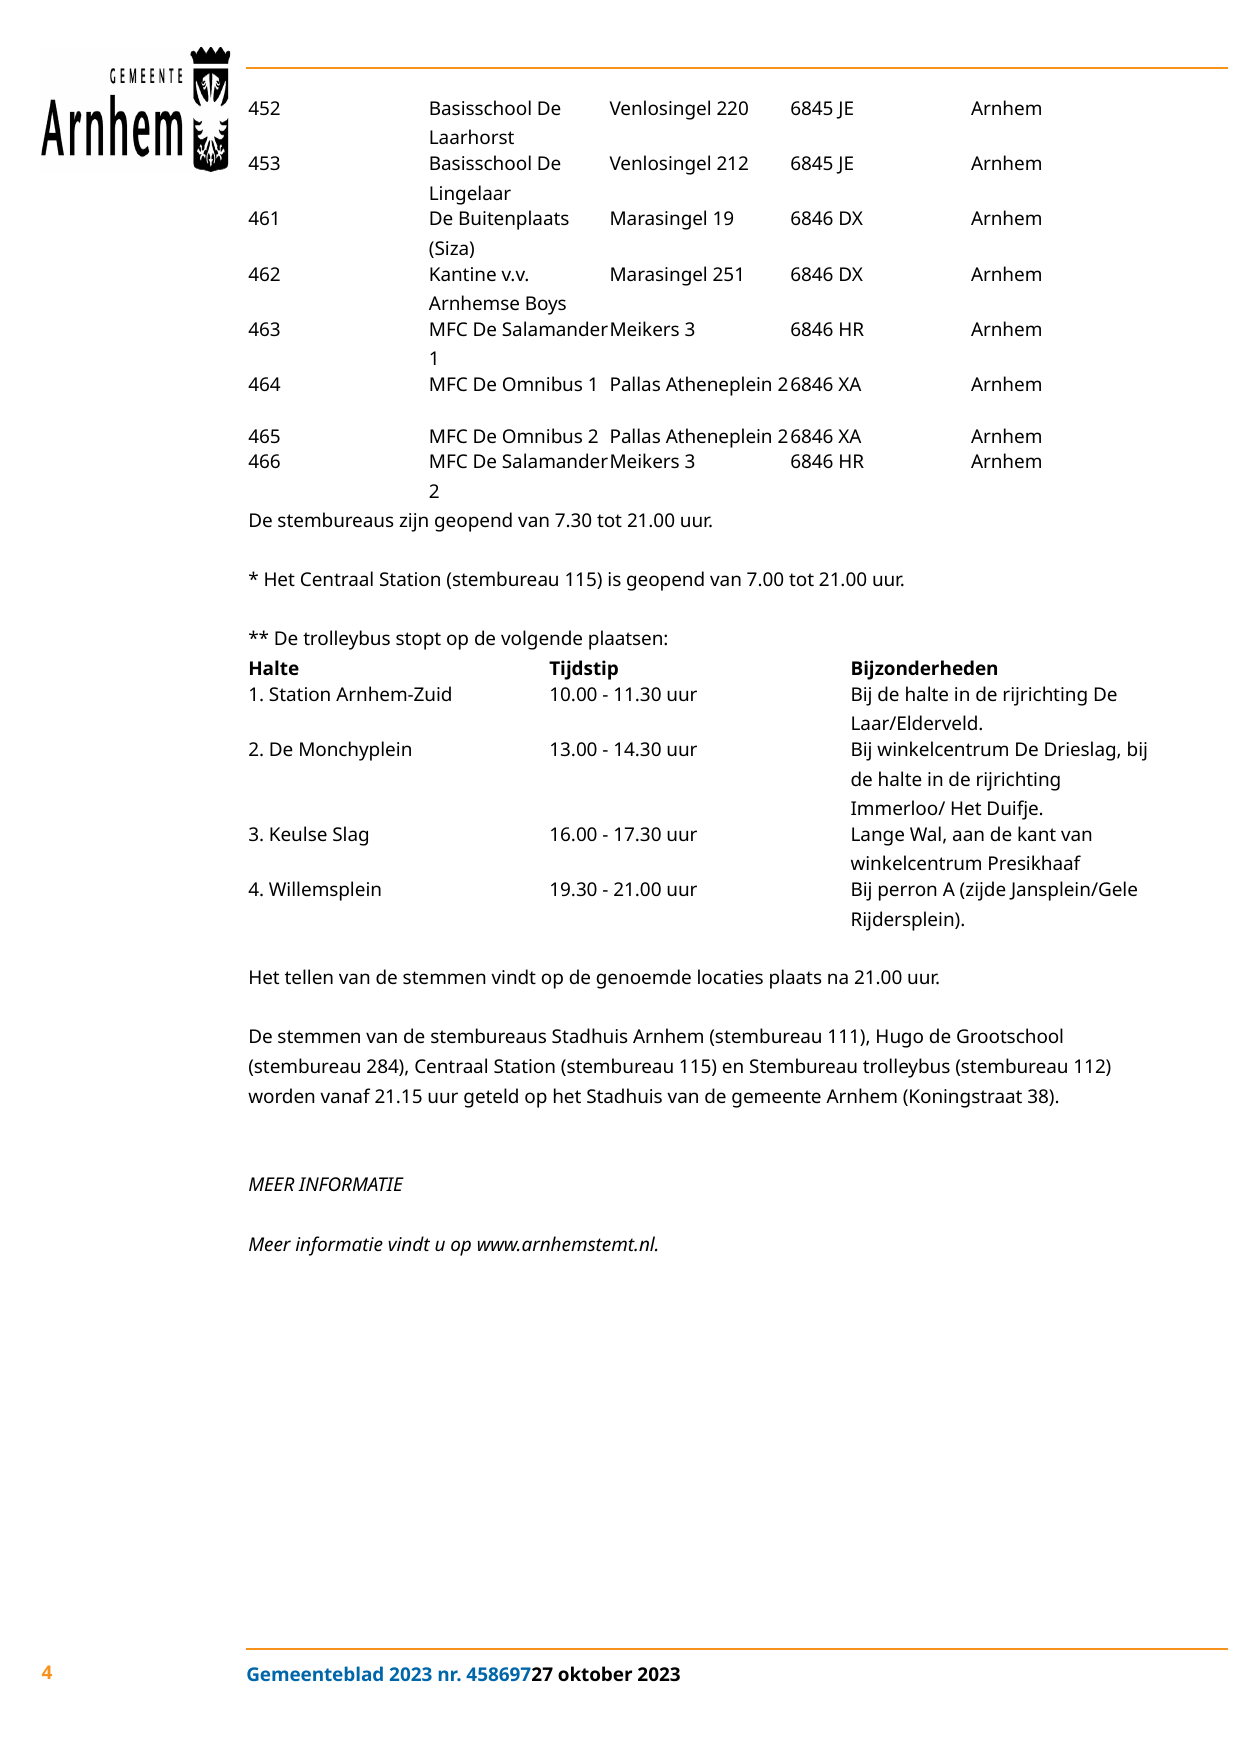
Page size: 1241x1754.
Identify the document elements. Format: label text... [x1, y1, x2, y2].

table_cell Basisschool De Laarhorst [429, 95, 609, 150]
table_cell Marasingel 19 [609, 205, 790, 261]
table_cell Bij de halte in de rijrichting De Laar/Elderveld. [850, 681, 1152, 736]
table_cell Arnhem [971, 150, 1152, 205]
table_cell 10.00 - 11.30 uur [549, 681, 850, 736]
table_cell Basisschool De Lingelaar [429, 150, 609, 205]
table_cell 453 [248, 150, 429, 205]
table_cell 4. Willemsplein [248, 876, 549, 932]
text De stemmen van de stembureaus Stadhuis Arnhem (stembureau 111), Hugo de Grootschool (stembureau 284), Centraal Station (stembureau 115) en Stembureau trolleybus (stembureau 112) worden vanaf 21.15 uur geteld op het Stadhuis van de gemeente Arnhem (Koningstraat 38). [248, 1024, 1152, 1108]
table_cell 6845 JE [790, 150, 971, 205]
picture [41, 47, 231, 172]
table_cell MFC De Omnibus 2 [429, 423, 609, 448]
table_cell Lange Wal, aan de kant van winkelcentrum Presikhaaf [850, 821, 1152, 876]
table_cell 463 [248, 316, 429, 371]
table_cell [790, 397, 971, 423]
table_cell [429, 397, 609, 423]
table_header Halte [248, 655, 549, 681]
text Meer informatie vindt u op www.arnhemstemt.nl. [248, 1231, 1152, 1256]
table_cell MFC De Salamander 1 [429, 316, 609, 371]
table_header Bijzonderheden [850, 655, 1152, 681]
table_cell MFC De Salamander 2 [429, 449, 609, 504]
text Het tellen van de stemmen vindt op de genoemde locaties plaats na 21.00 uur. [248, 964, 1152, 990]
table_cell 13.00 - 14.30 uur [549, 736, 850, 821]
table_cell 465 [248, 423, 429, 448]
table_cell Venlosingel 220 [609, 95, 790, 150]
table_cell Pallas Atheneplein 2 [609, 371, 790, 397]
table_cell Meikers 3 [609, 449, 790, 504]
table_cell Kantine v.v. Arnhemse Boys [429, 261, 609, 316]
table_cell 3. Keulse Slag [248, 821, 549, 876]
table_cell Meikers 3 [609, 316, 790, 371]
table_cell 2. De Monchyplein [248, 736, 549, 821]
table_header Tijdstip [549, 655, 850, 681]
table_cell Arnhem [971, 261, 1152, 316]
table_cell MFC De Omnibus 1 [429, 371, 609, 397]
table_cell 1. Station Arnhem-Zuid [248, 681, 549, 736]
text MEER INFORMATIE [248, 1172, 1152, 1197]
table_cell 466 [248, 449, 429, 504]
table_cell 6846 XA [790, 371, 971, 397]
table_cell 6846 HR [790, 316, 971, 371]
table_cell Marasingel 251 [609, 261, 790, 316]
table_cell 464 [248, 371, 429, 397]
table_cell Arnhem [971, 423, 1152, 448]
table_cell Venlosingel 212 [609, 150, 790, 205]
table_cell 6846 DX [790, 205, 971, 261]
table_cell 461 [248, 205, 429, 261]
text De stembureaus zijn geopend van 7.30 tot 21.00 uur. [248, 507, 1152, 533]
table_cell Arnhem [971, 316, 1152, 371]
table_cell De Buitenplaats (Siza) [429, 205, 609, 261]
text * Het Centraal Station (stembureau 115) is geopend van 7.00 tot 21.00 uur. [248, 566, 1152, 592]
text ** De trolleybus stopt op de volgende plaatsen: [248, 625, 1152, 651]
table_cell Arnhem [971, 95, 1152, 150]
table_cell [609, 397, 790, 423]
table_cell Arnhem [971, 449, 1152, 504]
table_cell [971, 397, 1152, 423]
table_cell 6846 DX [790, 261, 971, 316]
table_cell 19.30 - 21.00 uur [549, 876, 850, 932]
table_cell 6845 JE [790, 95, 971, 150]
table_cell [248, 397, 429, 423]
table_cell Bij perron A (zijde Jansplein/Gele Rijdersplein). [850, 876, 1152, 932]
table_cell 6846 XA [790, 423, 971, 448]
table_cell 16.00 - 17.30 uur [549, 821, 850, 876]
table_cell 452 [248, 95, 429, 150]
table_cell Pallas Atheneplein 2 [609, 423, 790, 448]
table_cell Arnhem [971, 205, 1152, 261]
table_cell Bij winkelcentrum De Drieslag, bij de halte in de rijrichting Immerloo/ Het Duifje. [850, 736, 1152, 821]
table_cell Arnhem [971, 371, 1152, 397]
table_cell 6846 HR [790, 449, 971, 504]
table_cell 462 [248, 261, 429, 316]
